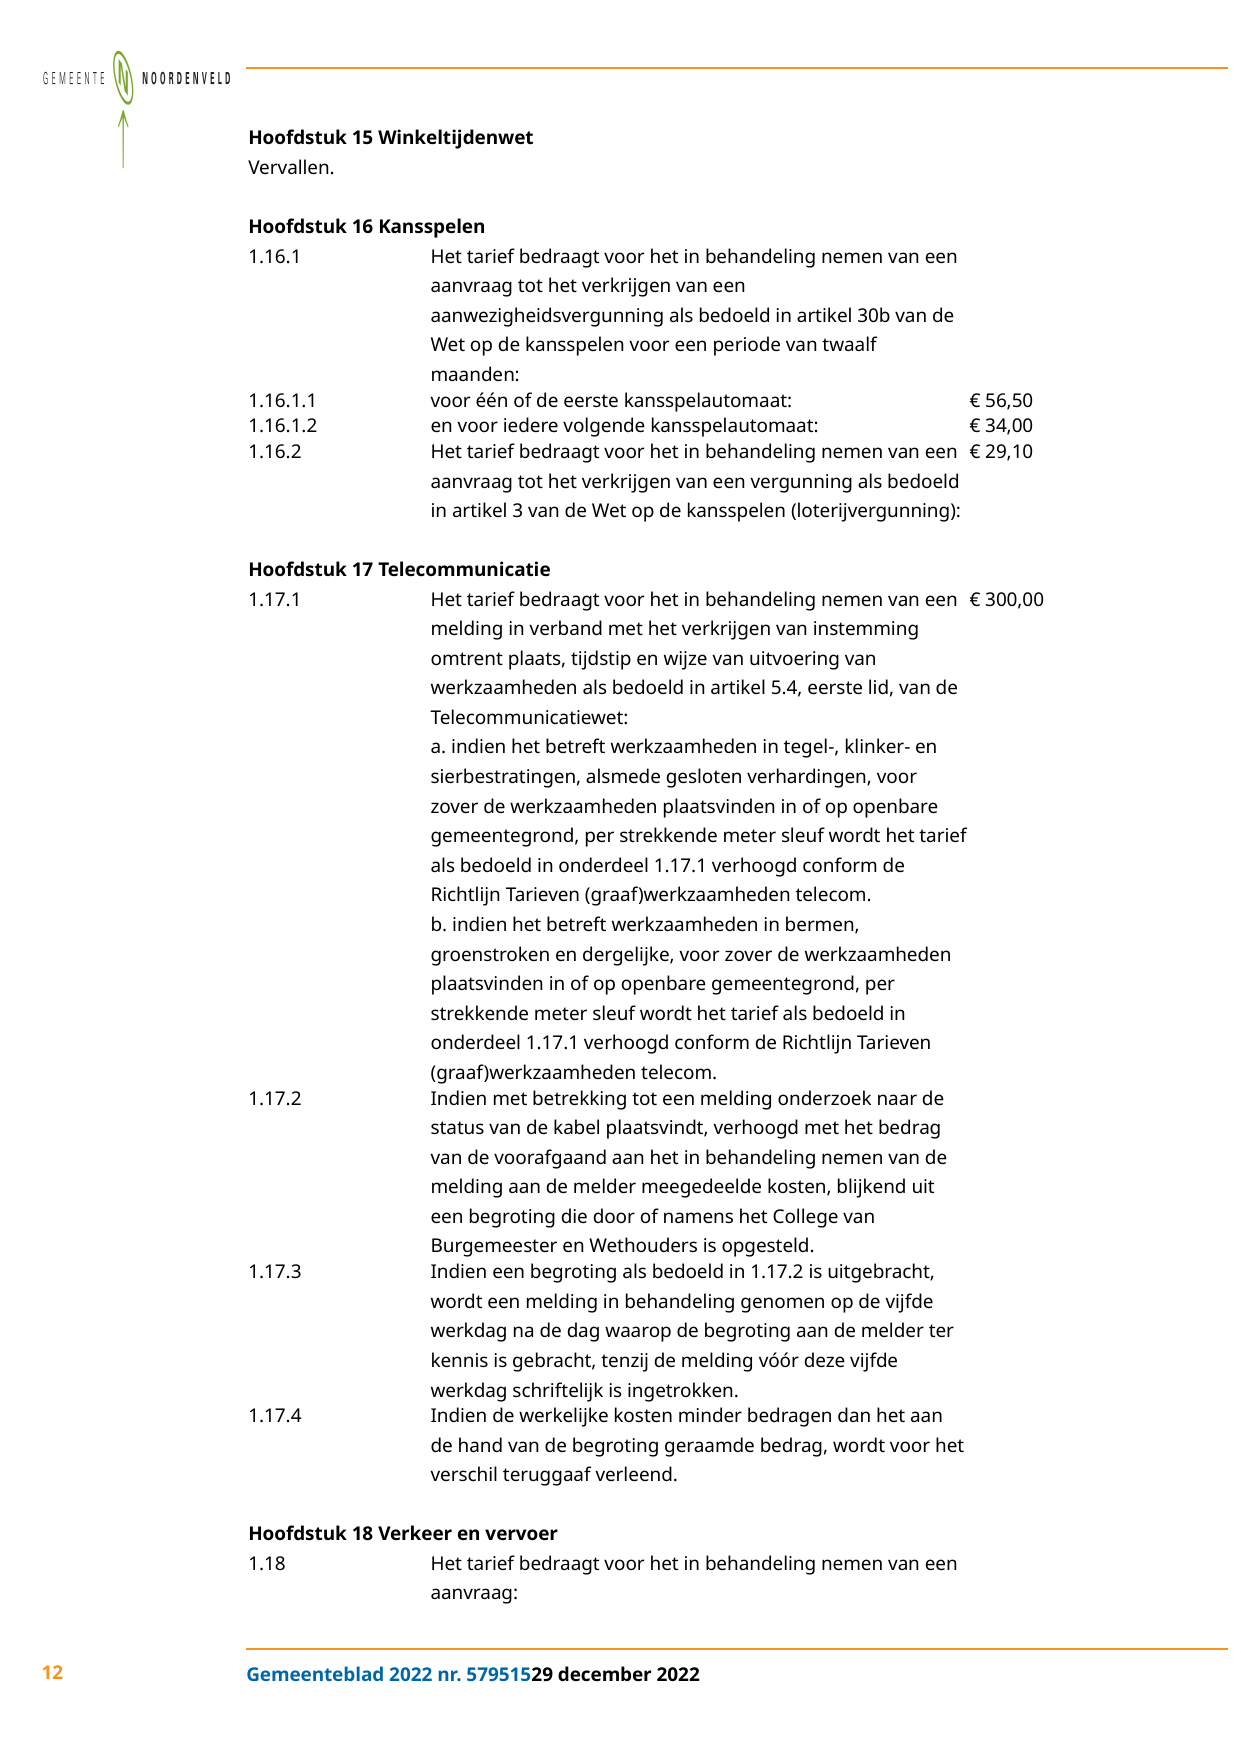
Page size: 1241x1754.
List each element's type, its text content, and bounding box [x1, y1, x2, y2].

table_header Het tarief bedraagt voor het in behandeling nemen van een aanvraag tot het verkrijgen van een aanwezigheidsvergunning als bedoeld in artikel 30b van de Wet op de kansspelen voor een periode van twaalf maanden: [430, 243, 969, 387]
table_cell [969, 1403, 1152, 1487]
table_header [969, 1550, 1152, 1605]
table_header 1.17.1 [248, 586, 430, 1085]
table_cell [969, 1085, 1152, 1258]
table_cell Indien met betrekking tot een melding onderzoek naar de status van de kabel plaatsvindt, verhoogd met het bedrag van de voorafgaand aan het in behandeling nemen van de melding aan de melder meegedeelde kosten, blijkend uit een begroting die door of namens het College van Burgemeester en Wethouders is opgesteld. [430, 1085, 969, 1258]
table_cell Indien een begroting als bedoeld in 1.17.2 is uitgebracht, wordt een melding in behandeling genomen op de vijfde werkdag na de dag waarop de begroting aan de melder ter kennis is gebracht, tenzij de melding vóór deze vijfde werkdag schriftelijk is ingetrokken. [430, 1259, 969, 1402]
table_cell 1.17.2 [248, 1085, 430, 1258]
table_cell Het tarief bedraagt voor het in behandeling nemen van een aanvraag tot het verkrijgen van een vergunning als bedoeld in artikel 3 van de Wet op de kansspelen (loterijvergunning): [430, 438, 969, 523]
text Hoofdstuk 17 Telecommunicatie [248, 556, 1152, 582]
text Vervallen. [248, 154, 1152, 180]
table_cell 1.17.3 [248, 1259, 430, 1402]
text Hoofdstuk 15 Winkeltijdenwet [248, 124, 1152, 150]
table_cell € 29,10 [969, 438, 1152, 523]
text Hoofdstuk 16 Kansspelen [248, 213, 1152, 239]
table_cell 1.17.4 [248, 1403, 430, 1487]
table_cell € 34,00 [969, 413, 1152, 438]
table_header 1.16.1 [248, 243, 430, 387]
table_header 1.18 [248, 1550, 430, 1605]
table_header Het tarief bedraagt voor het in behandeling nemen van een melding in verband met het verkrijgen van instemming omtrent plaats, tijdstip en wijze van uitvoering van werkzaamheden als bedoeld in artikel 5.4, eerste lid, van de Telecommunicatiewet: a. indien het betreft werkzaamheden in tegel-, klinker- en sierbestratingen, alsmede gesloten verhardingen, voor zover de werkzaamheden plaatsvinden in of op openbare gemeentegrond, per strekkende meter sleuf wordt het tarief als bedoeld in onderdeel 1.17.1 verhoogd conform de Richtlijn Tarieven (graaf)werkzaamheden telecom. b. indien het betreft werkzaamheden in bermen, groenstroken en dergelijke, voor zover de werkzaamheden plaatsvinden in of op openbare gemeentegrond, per strekkende meter sleuf wordt het tarief als bedoeld in onderdeel 1.17.1 verhoogd conform de Richtlijn Tarieven (graaf)werkzaamheden telecom. [430, 586, 969, 1085]
table_header [969, 243, 1152, 387]
table_cell € 56,50 [969, 387, 1152, 413]
text Hoofdstuk 18 Verkeer en vervoer [248, 1520, 1152, 1546]
table_cell 1.16.1.2 [248, 413, 430, 438]
table_header Het tarief bedraagt voor het in behandeling nemen van een aanvraag: [430, 1550, 969, 1605]
table_cell voor één of de eerste kansspelautomaat: [430, 387, 969, 413]
table_cell 1.16.2 [248, 438, 430, 523]
table_cell 1.16.1.1 [248, 387, 430, 413]
table_cell [969, 1259, 1152, 1402]
table_cell en voor iedere volgende kansspelautomaat: [430, 413, 969, 438]
table_header € 300,00 [969, 586, 1152, 1085]
picture [41, 47, 231, 172]
table_cell Indien de werkelijke kosten minder bedragen dan het aan de hand van de begroting geraamde bedrag, wordt voor het verschil teruggaaf verleend. [430, 1403, 969, 1487]
